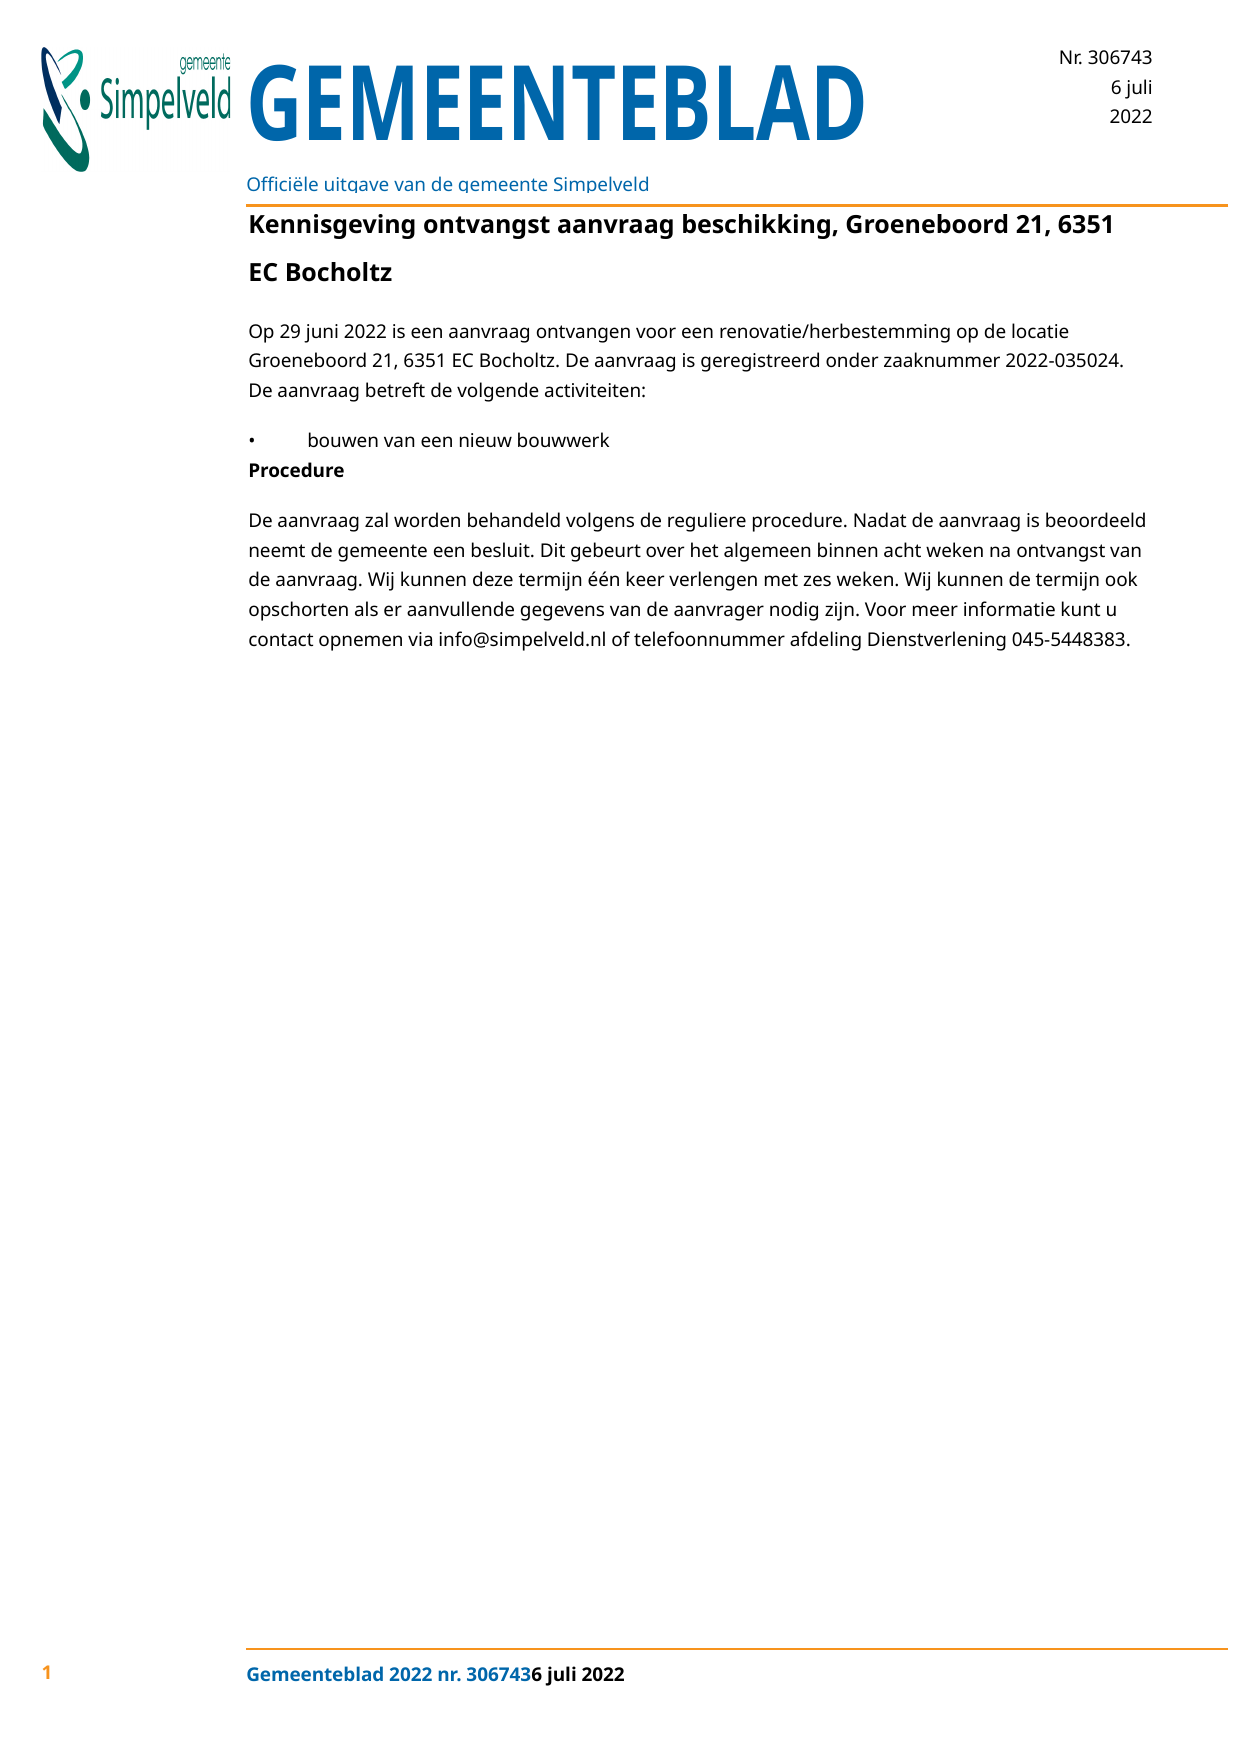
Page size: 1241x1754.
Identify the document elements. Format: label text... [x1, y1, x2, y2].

list bouwen van een nieuw bouwwerk [248, 427, 1152, 453]
text Procedure [248, 457, 1152, 483]
text Kennisgeving ontvangst aanvraag beschikking, Groeneboord 21, 6351 EC Bocholtz [248, 207, 1152, 288]
picture [41, 47, 231, 172]
text Op 29 juni 2022 is een aanvraag ontvangen voor een renovatie/herbestemming op de locatie Groeneboord 21, 6351 EC Bocholtz. De aanvraag is geregistreerd onder zaaknummer 2022-035024. De aanvraag betreft de volgende activiteiten: [248, 318, 1152, 403]
text De aanvraag zal worden behandeld volgens de reguliere procedure. Nadat de aanvraag is beoordeeld neemt de gemeente een besluit. Dit gebeurt over het algemeen binnen acht weken na ontvangst van de aanvraag. Wij kunnen deze termijn één keer verlengen met zes weken. Wij kunnen de termijn ook opschorten als er aanvullende gegevens van de aanvrager nodig zijn. Voor meer informatie kunt u contact opnemen via info@simpelveld.nl of telefoonnummer afdeling Dienstverlening 045-5448383. [248, 507, 1152, 652]
